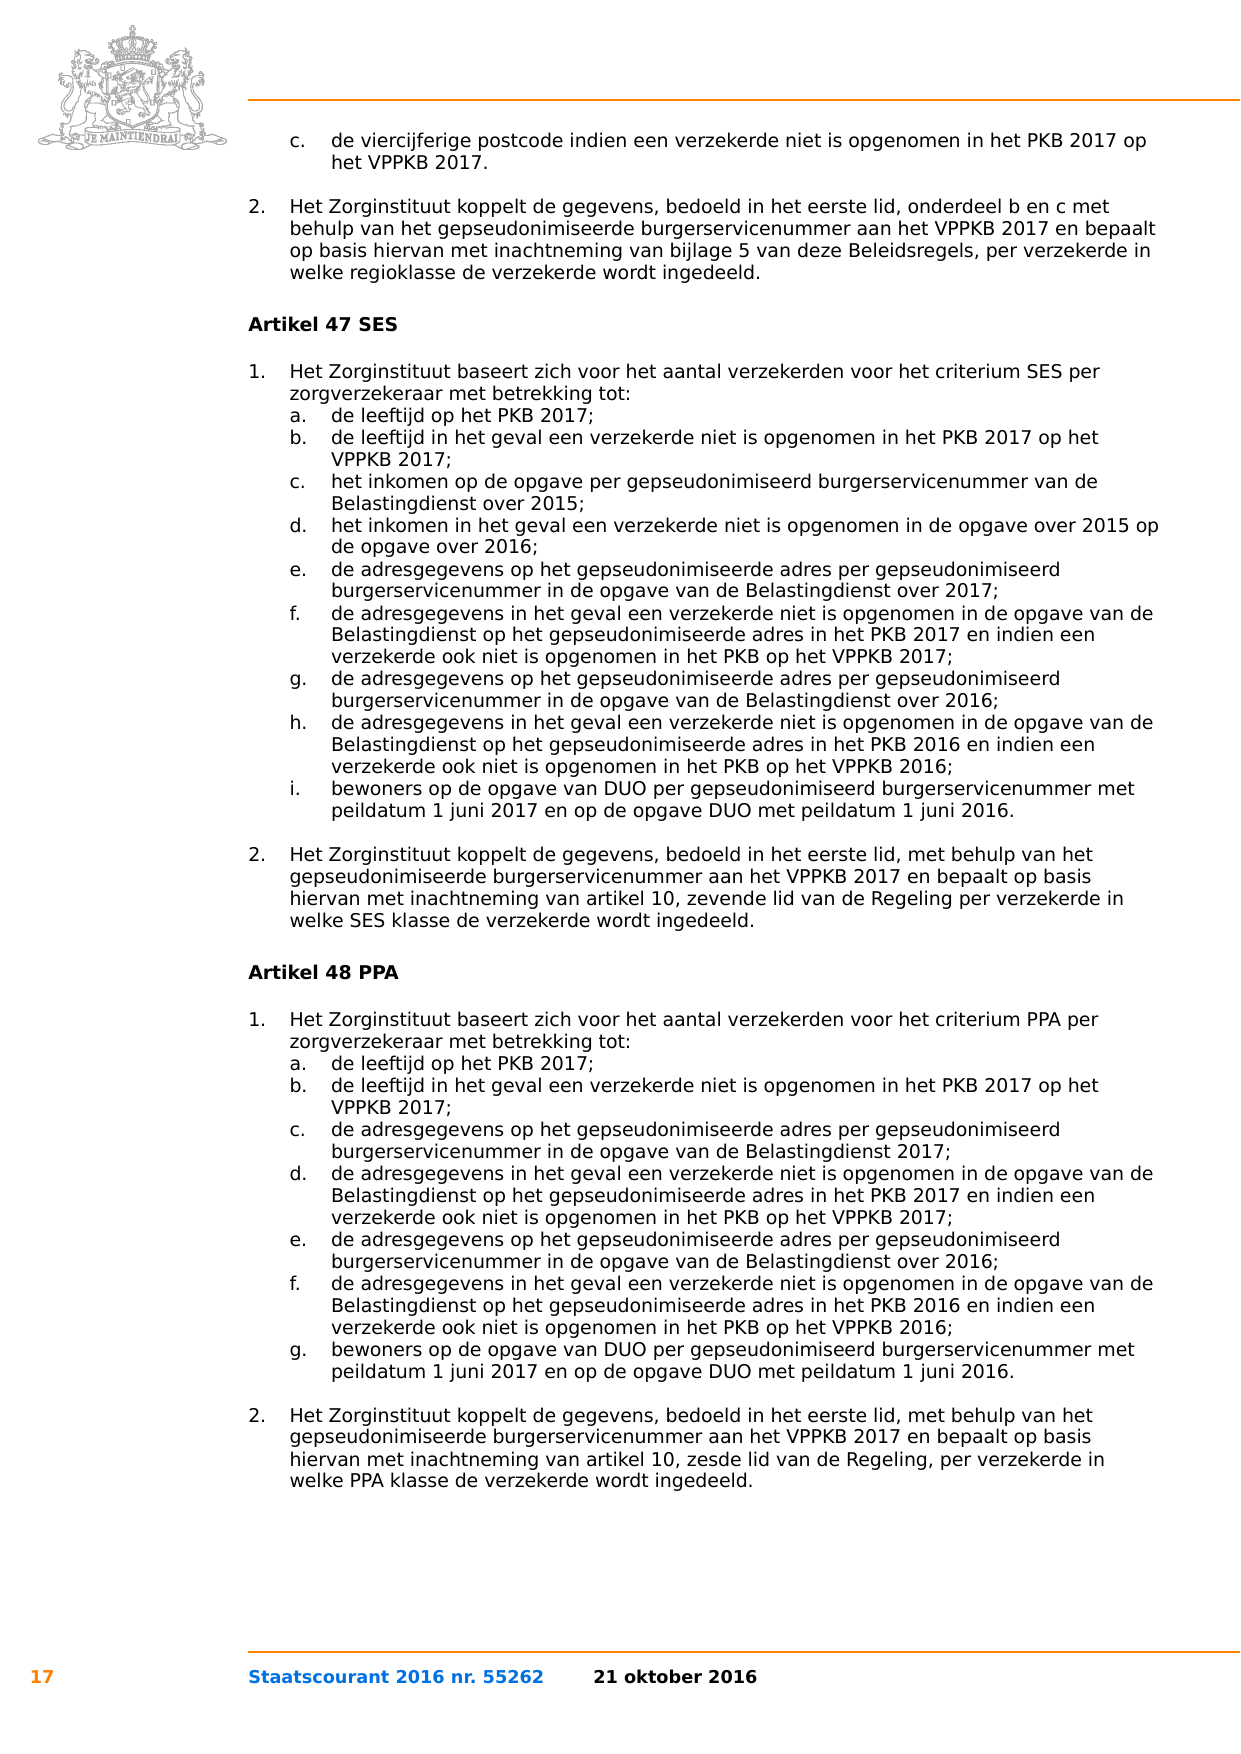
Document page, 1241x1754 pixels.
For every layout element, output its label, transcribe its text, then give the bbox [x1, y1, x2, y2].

text 1. Het Zorginstituut baseert zich voor het aantal verzekerden voor het criterium SES per zorgverzekeraar met betrekking tot: [248, 361, 1163, 404]
text a. de leeftijd op het PKB 2017; [289, 1053, 1163, 1075]
text i. bewoners op de opgave van DUO per gepseudonimiseerd burgerservicenummer met peildatum 1 juni 2017 en op de opgave DUO met peildatum 1 juni 2016. [289, 778, 1163, 822]
text c. de viercijferige postcode indien een verzekerde niet is opgenomen in het PKB 2017 op het VPPKB 2017. [289, 130, 1163, 174]
text f. de adresgegevens in het geval een verzekerde niet is opgenomen in de opgave van de Belastingdienst op het gepseudonimiseerde adres in het PKB 2017 en indien een verzekerde ook niet is opgenomen in het PKB op het VPPKB 2017; [289, 602, 1163, 668]
picture [38, 25, 227, 150]
text e. de adresgegevens op het gepseudonimiseerde adres per gepseudonimiseerd burgerservicenummer in de opgave van de Belastingdienst over 2016; [289, 1229, 1163, 1273]
text g. bewoners op de opgave van DUO per gepseudonimiseerd burgerservicenummer met peildatum 1 juni 2017 en op de opgave DUO met peildatum 1 juni 2016. [289, 1339, 1163, 1383]
text 2. Het Zorginstituut koppelt de gegevens, bedoeld in het eerste lid, met behulp van het gepseudonimiseerde burgerservicenummer aan het VPPKB 2017 en bepaalt op basis hiervan met inachtneming van artikel 10, zevende lid van de Regeling per verzekerde in welke SES klasse de verzekerde wordt ingedeeld. [248, 844, 1163, 932]
text 1. Het Zorginstituut baseert zich voor het aantal verzekerden voor het criterium PPA per zorgverzekeraar met betrekking tot: [248, 1009, 1163, 1053]
subtitle Artikel 48 PPA [248, 962, 1163, 984]
text c. het inkomen op de opgave per gepseudonimiseerd burgerservicenummer van de Belastingdienst over 2015; [289, 471, 1163, 514]
text g. de adresgegevens op het gepseudonimiseerde adres per gepseudonimiseerd burgerservicenummer in de opgave van de Belastingdienst over 2016; [289, 668, 1163, 712]
text b. de leeftijd in het geval een verzekerde niet is opgenomen in het PKB 2017 op het VPPKB 2017; [289, 427, 1163, 471]
text f. de adresgegevens in het geval een verzekerde niet is opgenomen in de opgave van de Belastingdienst op het gepseudonimiseerde adres in het PKB 2016 en indien een verzekerde ook niet is opgenomen in het PKB op het VPPKB 2016; [289, 1273, 1163, 1339]
text a. de leeftijd op het PKB 2017; [289, 404, 1163, 427]
text 2. Het Zorginstituut koppelt de gegevens, bedoeld in het eerste lid, met behulp van het gepseudonimiseerde burgerservicenummer aan het VPPKB 2017 en bepaalt op basis hiervan met inachtneming van artikel 10, zesde lid van de Regeling, per verzekerde in welke PPA klasse de verzekerde wordt ingedeeld. [248, 1404, 1163, 1492]
text h. de adresgegevens in het geval een verzekerde niet is opgenomen in de opgave van de Belastingdienst op het gepseudonimiseerde adres in het PKB 2016 en indien een verzekerde ook niet is opgenomen in het PKB op het VPPKB 2016; [289, 712, 1163, 778]
text c. de adresgegevens op het gepseudonimiseerde adres per gepseudonimiseerd burgerservicenummer in de opgave van de Belastingdienst 2017; [289, 1119, 1163, 1163]
text d. het inkomen in het geval een verzekerde niet is opgenomen in de opgave over 2015 op de opgave over 2016; [289, 514, 1163, 558]
text e. de adresgegevens op het gepseudonimiseerde adres per gepseudonimiseerd burgerservicenummer in de opgave van de Belastingdienst over 2017; [289, 558, 1163, 602]
text d. de adresgegevens in het geval een verzekerde niet is opgenomen in de opgave van de Belastingdienst op het gepseudonimiseerde adres in het PKB 2017 en indien een verzekerde ook niet is opgenomen in het PKB op het VPPKB 2017; [289, 1163, 1163, 1229]
text 2. Het Zorginstituut koppelt de gegevens, bedoeld in het eerste lid, onderdeel b en c met behulp van het gepseudonimiseerde burgerservicenummer aan het VPPKB 2017 en bepaalt op basis hiervan met inachtneming van bijlage 5 van deze Beleidsregels, per verzekerde in welke regioklasse de verzekerde wordt ingedeeld. [248, 196, 1163, 284]
subtitle Artikel 47 SES [248, 314, 1163, 336]
text b. de leeftijd in het geval een verzekerde niet is opgenomen in het PKB 2017 op het VPPKB 2017; [289, 1075, 1163, 1119]
